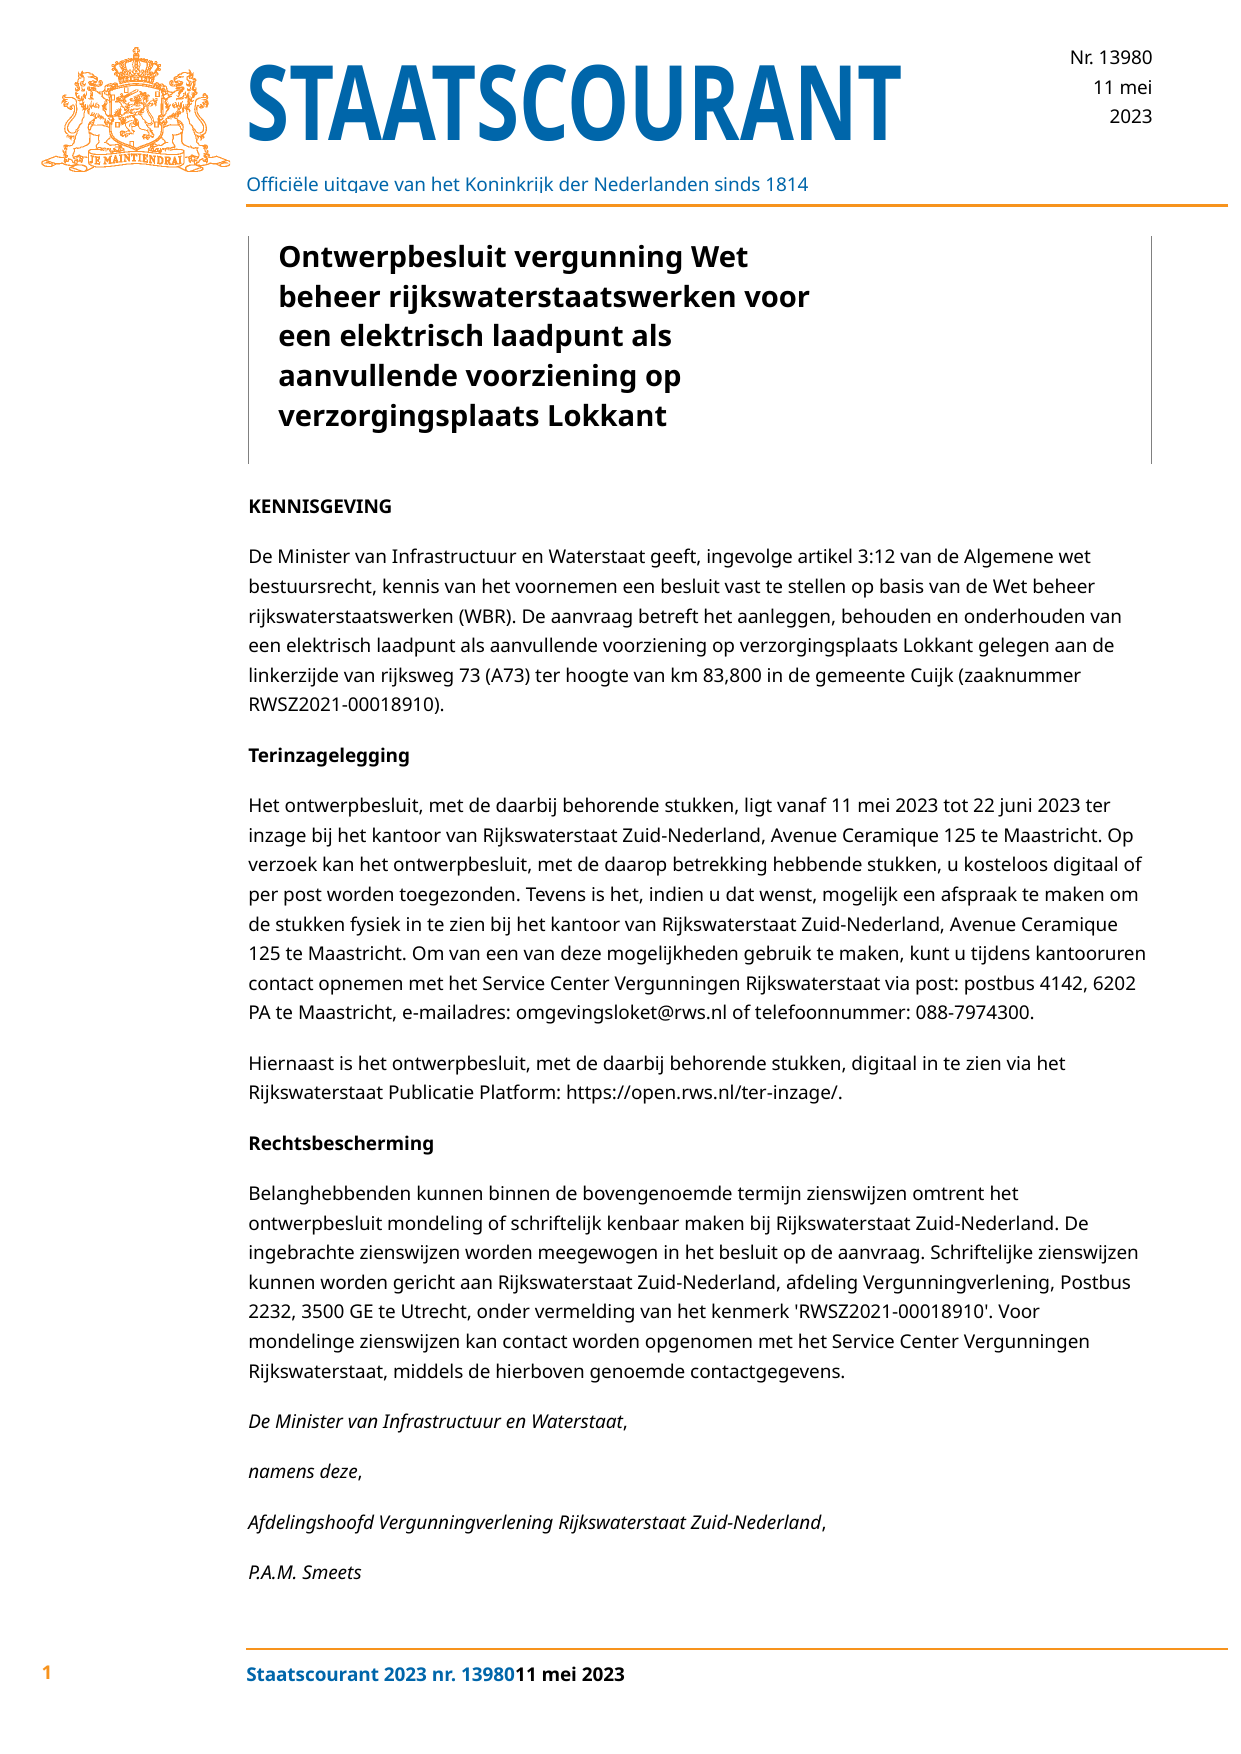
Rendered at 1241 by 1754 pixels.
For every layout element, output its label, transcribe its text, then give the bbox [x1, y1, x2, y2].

text Het ontwerpbesluit, met de daarbij behorende stukken, ligt vanaf 11 mei 2023 tot 22 juni 2023 ter inzage bij het kantoor van Rijkswaterstaat Zuid-Nederland, Avenue Ceramique 125 te Maastricht. Op verzoek kan het ontwerpbesluit, met de daarop betrekking hebbende stukken, u kosteloos digitaal of per post worden toegezonden. Tevens is het, indien u dat wenst, mogelijk een afspraak te maken om de stukken fysiek in te zien bij het kantoor van Rijkswaterstaat Zuid-Nederland, Avenue Ceramique 125 te Maastricht. Om van een van deze mogelijkheden gebruik te maken, kunt u tijdens kantooruren contact opnemen met het Service Center Vergunningen Rijkswaterstaat via post: postbus 4142, 6202 PA te Maastricht, e-mailadres: omgevingsloket@rws.nl of telefoonnummer: 088-7974300. [248, 792, 1152, 1025]
table_header [1090, 236, 1151, 413]
text Afdelingshoofd Vergunningverlening Rijkswaterstaat Zuid-Nederland, [248, 1509, 1152, 1535]
picture [41, 47, 231, 172]
table_header [850, 236, 912, 413]
text De Minister van Infrastructuur en Waterstaat geeft, ingevolge artikel 3:12 van de Algemene wet bestuursrecht, kennis van het voornemen een besluit vast te stellen op basis van de Wet beheer rijkswaterstaatswerken (WBR). De aanvraag betreft het aanleggen, behouden en onderhouden van een elektrisch laadpunt als aanvullende voorziening op verzorgingsplaats Lokkant gelegen aan de linkerzijde van rijksweg 73 (A73) ter hoogte van km 83,800 in de gemeente Cuijk (zaaknummer RWSZ2021-00018910). [248, 544, 1152, 717]
text namens deze, [248, 1459, 1152, 1484]
picture [912, 236, 1090, 414]
text P.A.M. Smeets [248, 1559, 1152, 1585]
text Rechtsbescherming [248, 1130, 1152, 1156]
text Hiernaast is het ontwerpbesluit, met de daarbij behorende stukken, digitaal in te zien via het Rijkswaterstaat Publicatie Platform: https://open.rws.nl/ter-inzage/. [248, 1050, 1152, 1105]
text Belanghebbenden kunnen binnen de bovengenoemde termijn zienswijzen omtrent het ontwerpbesluit mondeling of schriftelijk kenbaar maken bij Rijkswaterstaat Zuid-Nederland. De ingebrachte zienswijzen worden meegewogen in het besluit op de aanvraag. Schriftelijke zienswijzen kunnen worden gericht aan Rijkswaterstaat Zuid-Nederland, afdeling Vergunningverlening, Postbus 2232, 3500 GE te Utrecht, onder vermelding van het kenmerk 'RWSZ2021-00018910'. Voor mondelinge zienswijzen kan contact worden opgenomen met het Service Center Vergunningen Rijkswaterstaat, middels de hierboven genoemde contactgegevens. [248, 1180, 1152, 1384]
text KENNISGEVING [248, 493, 1152, 519]
table_header [850, 414, 1151, 464]
table_header Ontwerpbesluit vergunning Wet beheer rijkswaterstaatswerken voor een elektrisch laadpunt als aanvullende voorziening op verzorgingsplaats Lokkant [249, 236, 850, 464]
text Terinzagelegging [248, 742, 1152, 768]
text De Minister van Infrastructuur en Waterstaat, [248, 1408, 1152, 1434]
